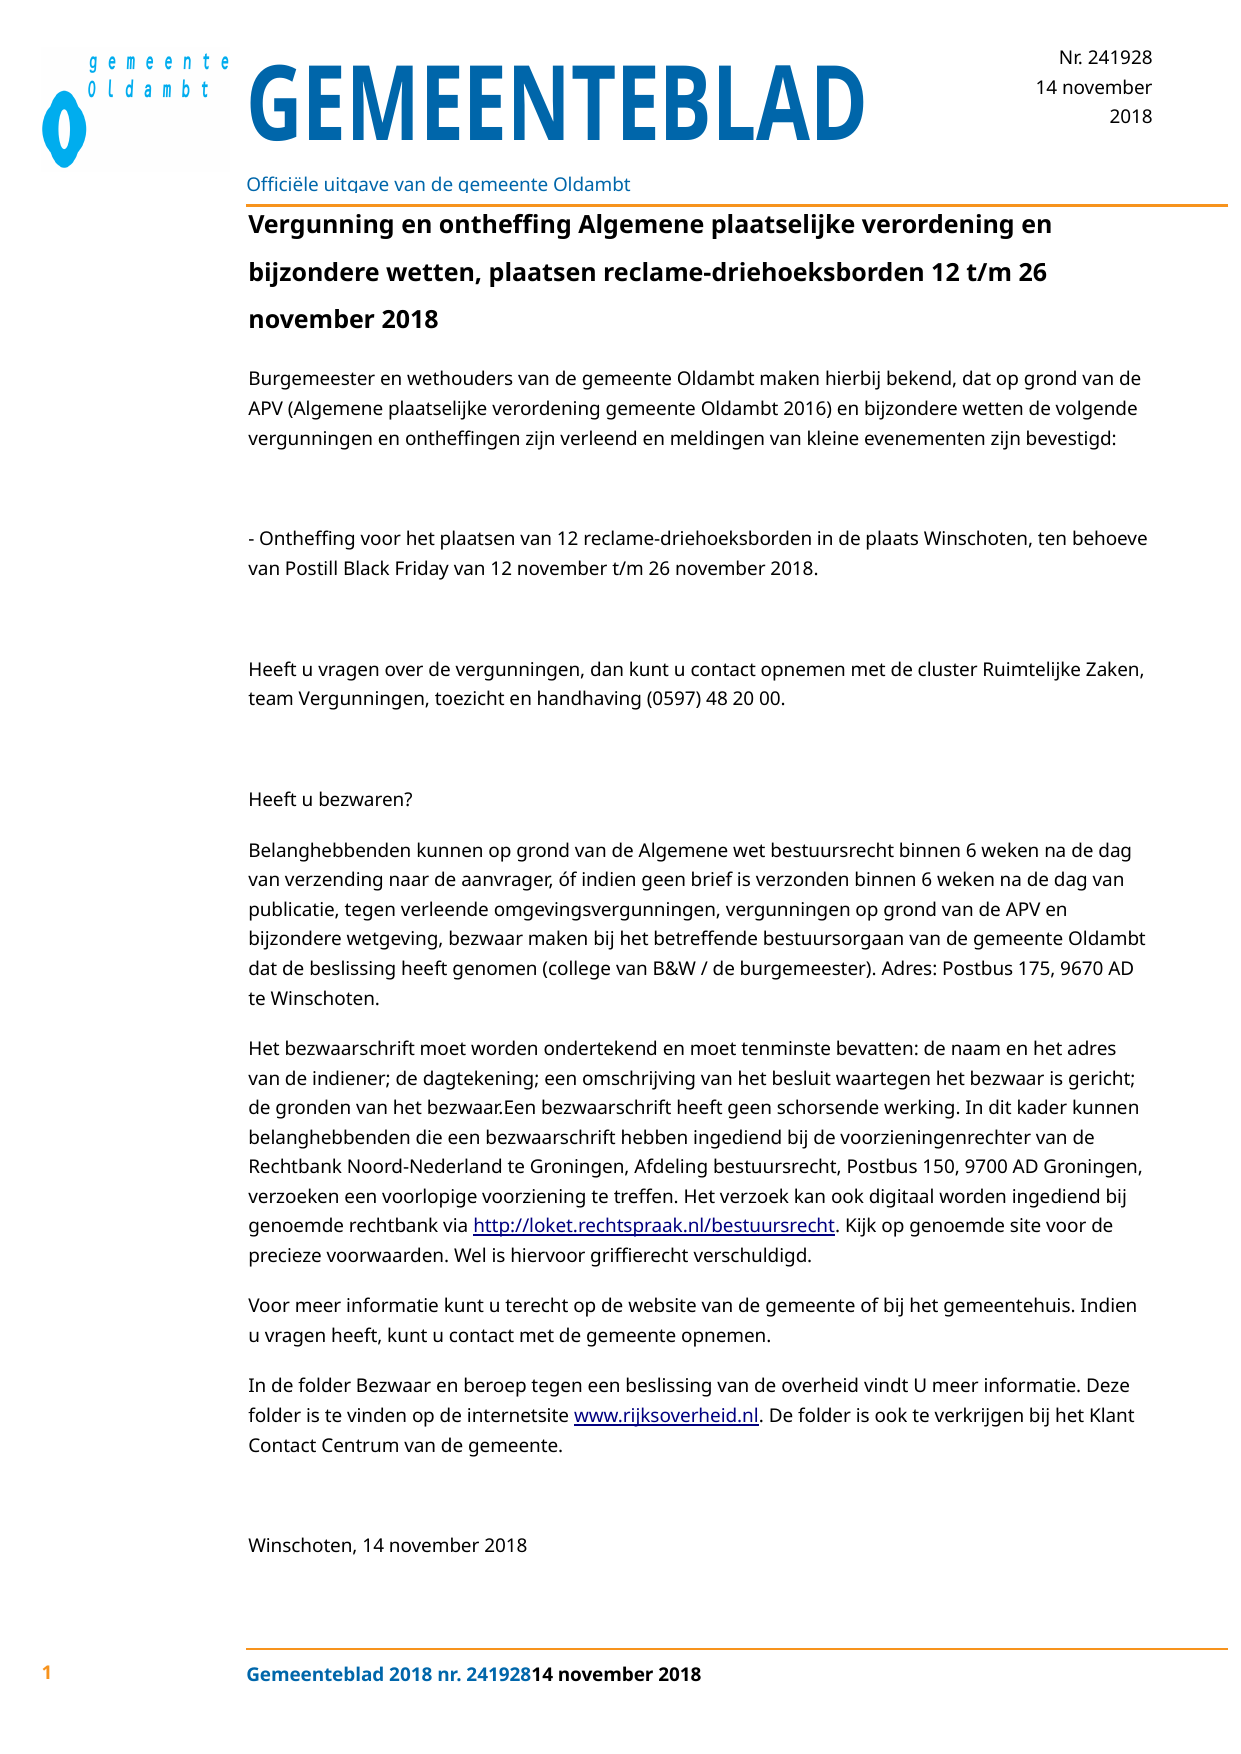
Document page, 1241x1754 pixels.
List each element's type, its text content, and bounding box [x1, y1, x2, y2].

text Belanghebbenden kunnen op grond van de Algemene wet bestuursrecht binnen 6 weken na de dag van verzending naar de aanvrager, óf indien geen brief is verzonden binnen 6 weken na de dag van publicatie, tegen verleende omgevingsvergunningen, vergunningen op grond van de APV en bijzondere wetgeving, bezwaar maken bij het betreffende bestuursorgaan van de gemeente Oldambt dat de beslissing heeft genomen (college van B&W / de burgemeester). Adres: Postbus 175, 9670 AD te Winschoten. [248, 837, 1152, 1010]
text Burgemeester en wethouders van de gemeente Oldambt maken hierbij bekend, dat op grond van de APV (Algemene plaatselijke verordening gemeente Oldambt 2016) en bijzondere wetten de volgende vergunningen en ontheffingen zijn verleend en meldingen van kleine evenementen zijn bevestigd: [248, 366, 1152, 450]
picture [41, 47, 231, 172]
text In de folder Bezwaar en beroep tegen een beslissing van de overheid vindt U meer informatie. Deze folder is te vinden op de internetsite www.rijksoverheid.nl. De folder is ook te verkrijgen bij het Klant Contact Centrum van de gemeente. [248, 1373, 1152, 1457]
text Heeft u vragen over de vergunningen, dan kunt u contact opnemen met de cluster Ruimtelijke Zaken, team Vergunningen, toezicht en handhaving (0597) 48 20 00. [248, 656, 1152, 711]
text Voor meer informatie kunt u terecht op de website van de gemeente of bij het gemeentehuis. Indien u vragen heeft, kunt u contact met de gemeente opnemen. [248, 1293, 1152, 1348]
text Heeft u bezwaren? [248, 786, 1152, 812]
text Vergunning en ontheffing Algemene plaatselijke verordening en bijzondere wetten, plaatsen reclame-driehoeksborden 12 t/m 26 november 2018 [248, 207, 1152, 336]
text Het bezwaarschrift moet worden ondertekend en moet tenminste bevatten: de naam en het adres van de indiener; de dagtekening; een omschrijving van het besluit waartegen het bezwaar is gericht; de gronden van het bezwaar.Een bezwaarschrift heeft geen schorsende werking. In dit kader kunnen belanghebbenden die een bezwaarschrift hebben ingediend bij de voorzieningenrechter van de Rechtbank Noord-Nederland te Groningen, Afdeling bestuursrecht, Postbus 150, 9700 AD Groningen, verzoeken een voorlopige voorziening te treffen. Het verzoek kan ook digitaal worden ingediend bij genoemde rechtbank via http://loket.rechtspraak.nl/bestuursrecht. Kijk op genoemde site voor de precieze voorwaarden. Wel is hiervoor griffierecht verschuldigd. [248, 1035, 1152, 1268]
text Winschoten, 14 november 2018 [248, 1533, 1152, 1558]
text - Ontheffing voor het plaatsen van 12 reclame-driehoeksborden in de plaats Winschoten, ten behoeve van Postill Black Friday van 12 november t/m 26 november 2018. [248, 526, 1152, 581]
